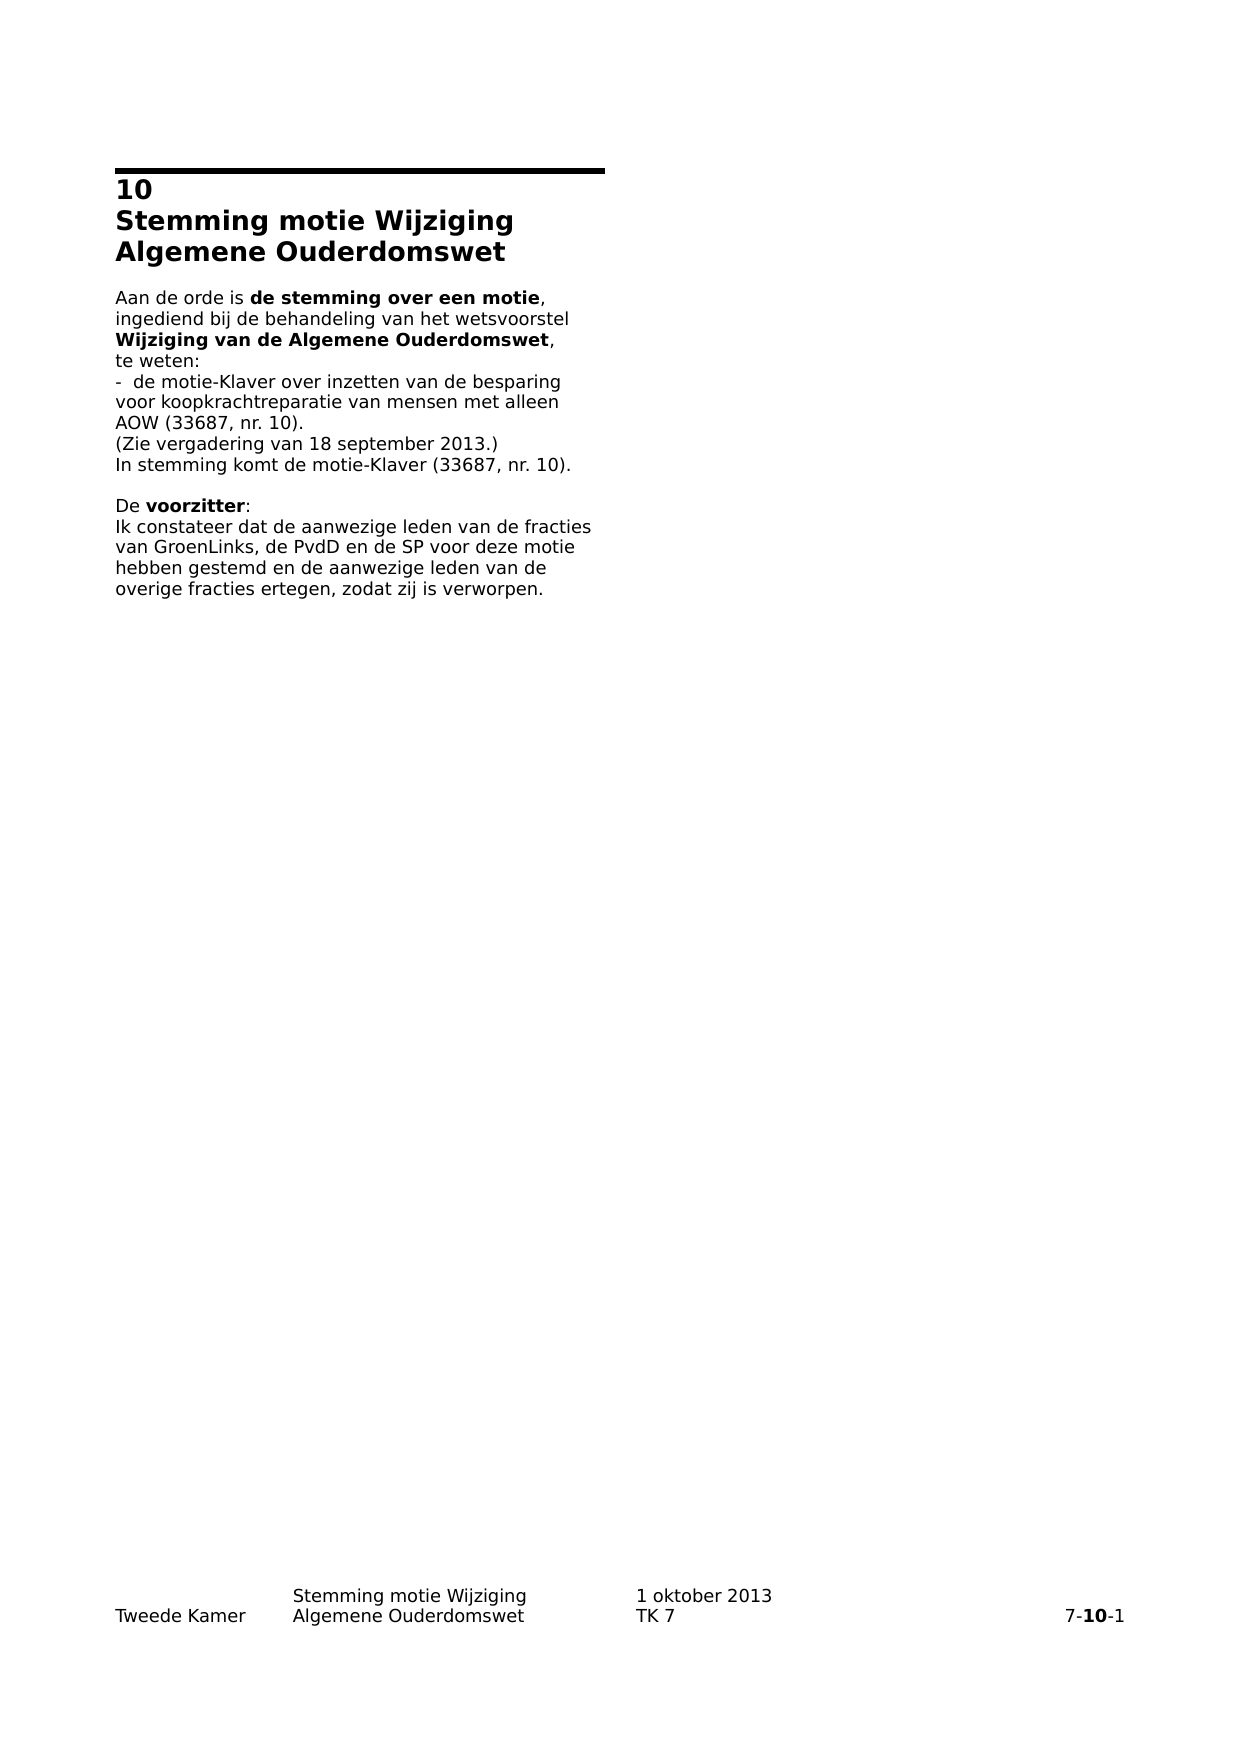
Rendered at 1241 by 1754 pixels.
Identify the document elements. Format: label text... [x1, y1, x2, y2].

text Aan de orde is de stemming over een motie, ingediend bij de behandeling van het wetsvoorstel Wijziging van de Algemene Ouderdomswet, [115, 288, 605, 351]
text De voorzitter: [115, 496, 605, 516]
text Ik constateer dat de aanwezige leden van de fracties van GroenLinks, de PvdD en de SP voor deze motie hebben gestemd en de aanwezige leden van de overige fracties ertegen, zodat zij is verworpen. [115, 516, 605, 600]
text (Zie vergadering van 18 september 2013.) [115, 434, 605, 455]
text te weten: [115, 351, 605, 371]
title 10 Stemming motie Wijziging Algemene Ouderdomswet [115, 174, 605, 268]
list de motie-Klaver over inzetten van de besparing voor koopkrachtreparatie van mensen met alleen AOW (33687, nr. 10). [115, 371, 605, 434]
text In stemming komt de motie-Klaver (33687, nr. 10). [115, 455, 605, 476]
